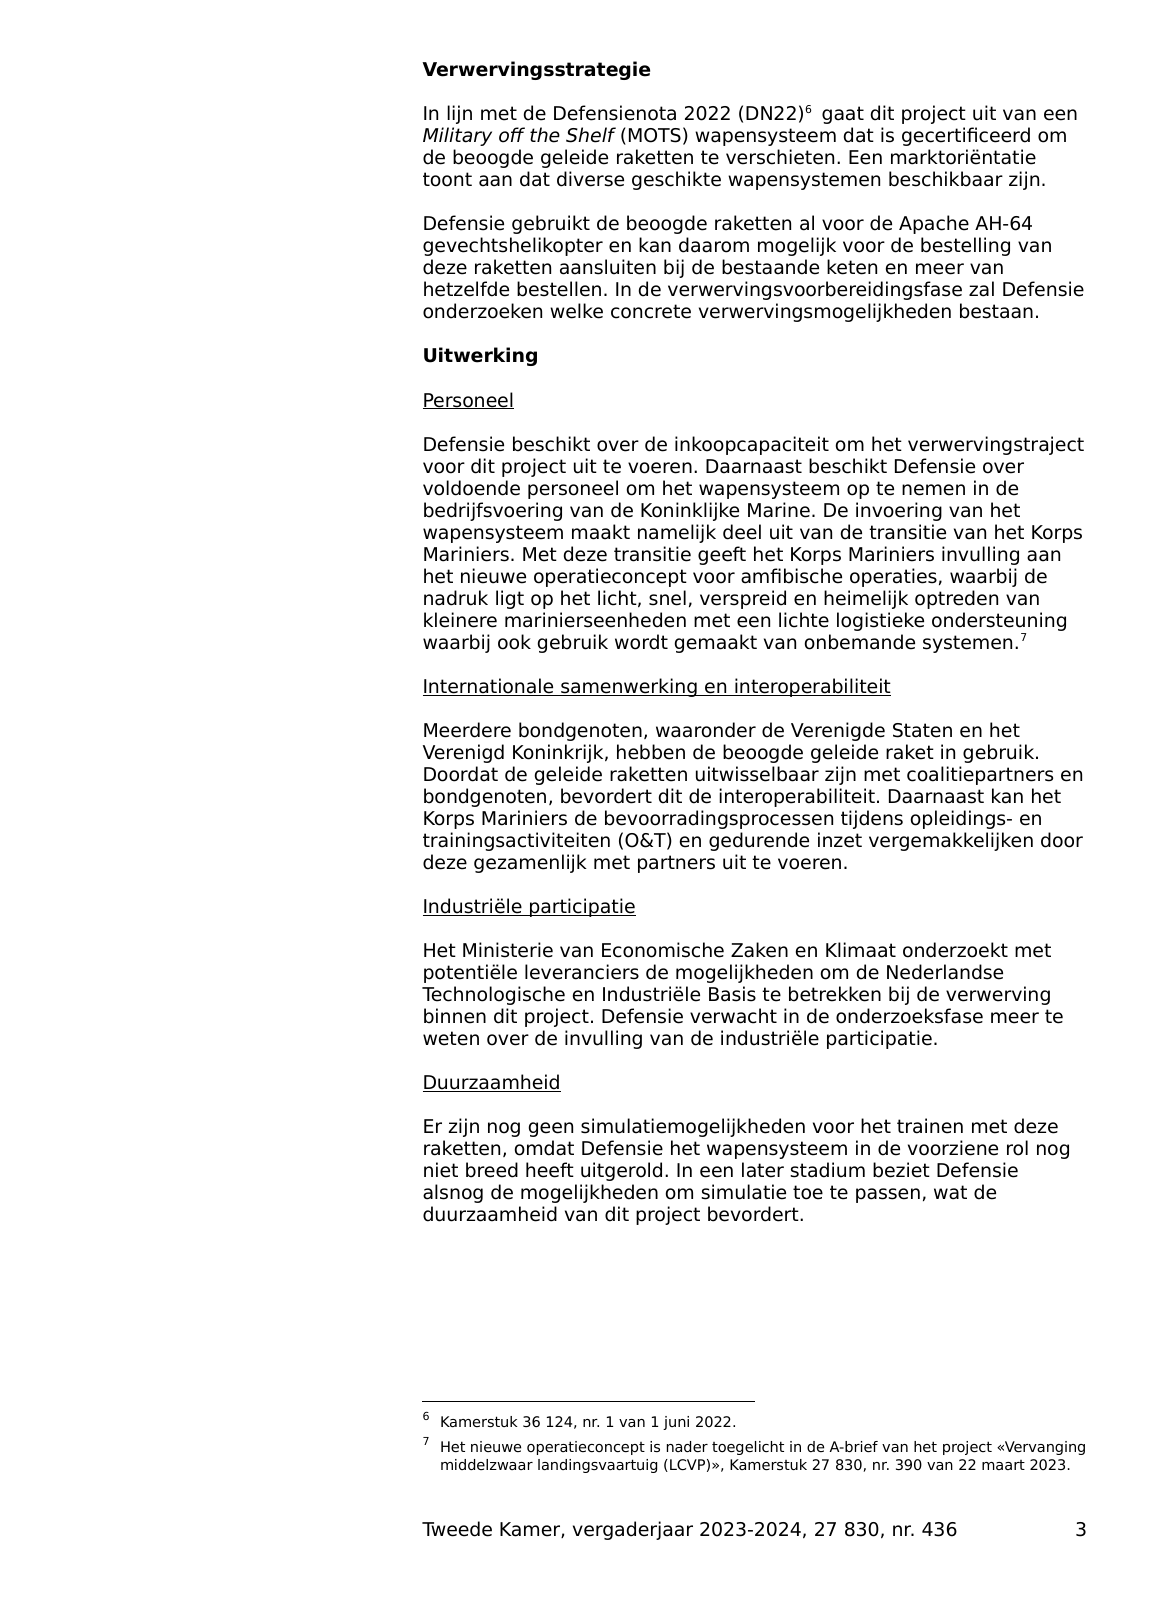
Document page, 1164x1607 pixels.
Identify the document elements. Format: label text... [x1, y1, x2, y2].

text Meerdere bondgenoten, waaronder de Verenigde Staten en het Verenigd Koninkrijk, hebben de beoogde geleide raket in gebruik. Doordat de geleide raketten uitwisselbaar zijn met coalitiepartners en bondgenoten, bevordert dit de interoperabiliteit. Daarnaast kan het Korps Mariniers de bevoorradingsprocessen tijdens opleidings- en trainingsactiviteiten (O&T) en gedurende inzet vergemakkelijken door deze gezamenlijk met partners uit te voeren. [422, 720, 1087, 874]
text Kamerstuk 36 124, nr. 1 van 1 juni 2022. [422, 1410, 1087, 1432]
subtitle Duurzaamheid [422, 1072, 1087, 1094]
subtitle Personeel [422, 389, 1087, 412]
subtitle Verwervingsstrategie [422, 59, 1087, 81]
text Het nieuwe operatieconcept is nader toegelicht in de A-brief van het project «Vervanging middelzwaar landingsvaartuig (LCVP)», Kamerstuk 27 830, nr. 390 van 22 maart 2023. [422, 1435, 1087, 1474]
subtitle Internationale samenwerking en interoperabiliteit [422, 676, 1087, 698]
text Defensie gebruikt de beoogde raketten al voor de Apache AH-64 gevechtshelikopter en kan daarom mogelijk voor de bestelling van deze raketten aansluiten bij de bestaande keten en meer van hetzelfde bestellen. In de verwervingsvoorbereidingsfase zal Defensie onderzoeken welke concrete verwervingsmogelijkheden bestaan. [422, 213, 1087, 323]
text Het Ministerie van Economische Zaken en Klimaat onderzoekt met potentiële leveranciers de mogelijkheden om de Nederlandse Technologische en Industriële Basis te betrekken bij de verwerving binnen dit project. Defensie verwacht in de onderzoeksfase meer te weten over de invulling van de industriële participatie. [422, 940, 1087, 1050]
subtitle Uitwerking [422, 345, 1087, 367]
text Er zijn nog geen simulatiemogelijkheden voor het trainen met deze raketten, omdat Defensie het wapensysteem in de voorziene rol nog niet breed heeft uitgerold. In een later stadium beziet Defensie alsnog de mogelijkheden om simulatie toe te passen, wat de duurzaamheid van dit project bevordert. [422, 1116, 1087, 1226]
text In lijn met de Defensienota 2022 (DN22) gaat dit project uit van een Military off the Shelf (MOTS) wapensysteem dat is gecertificeerd om de beoogde geleide raketten te verschieten. Een marktoriëntatie toont aan dat diverse geschikte wapensystemen beschikbaar zijn. [422, 103, 1087, 191]
text Defensie beschikt over de inkoopcapaciteit om het verwervingstraject voor dit project uit te voeren. Daarnaast beschikt Defensie over voldoende personeel om het wapensysteem op te nemen in de bedrijfsvoering van de Koninklijke Marine. De invoering van het wapensysteem maakt namelijk deel uit van de transitie van het Korps Mariniers. Met deze transitie geeft het Korps Mariniers invulling aan het nieuwe operatieconcept voor amfibische operaties, waarbij de nadruk ligt op het licht, snel, verspreid en heimelijk optreden van kleinere marinierseenheden met een lichte logistieke ondersteuning waarbij ook gebruik wordt gemaakt van onbemande systemen. [422, 434, 1087, 653]
subtitle Industriële participatie [422, 896, 1087, 918]
